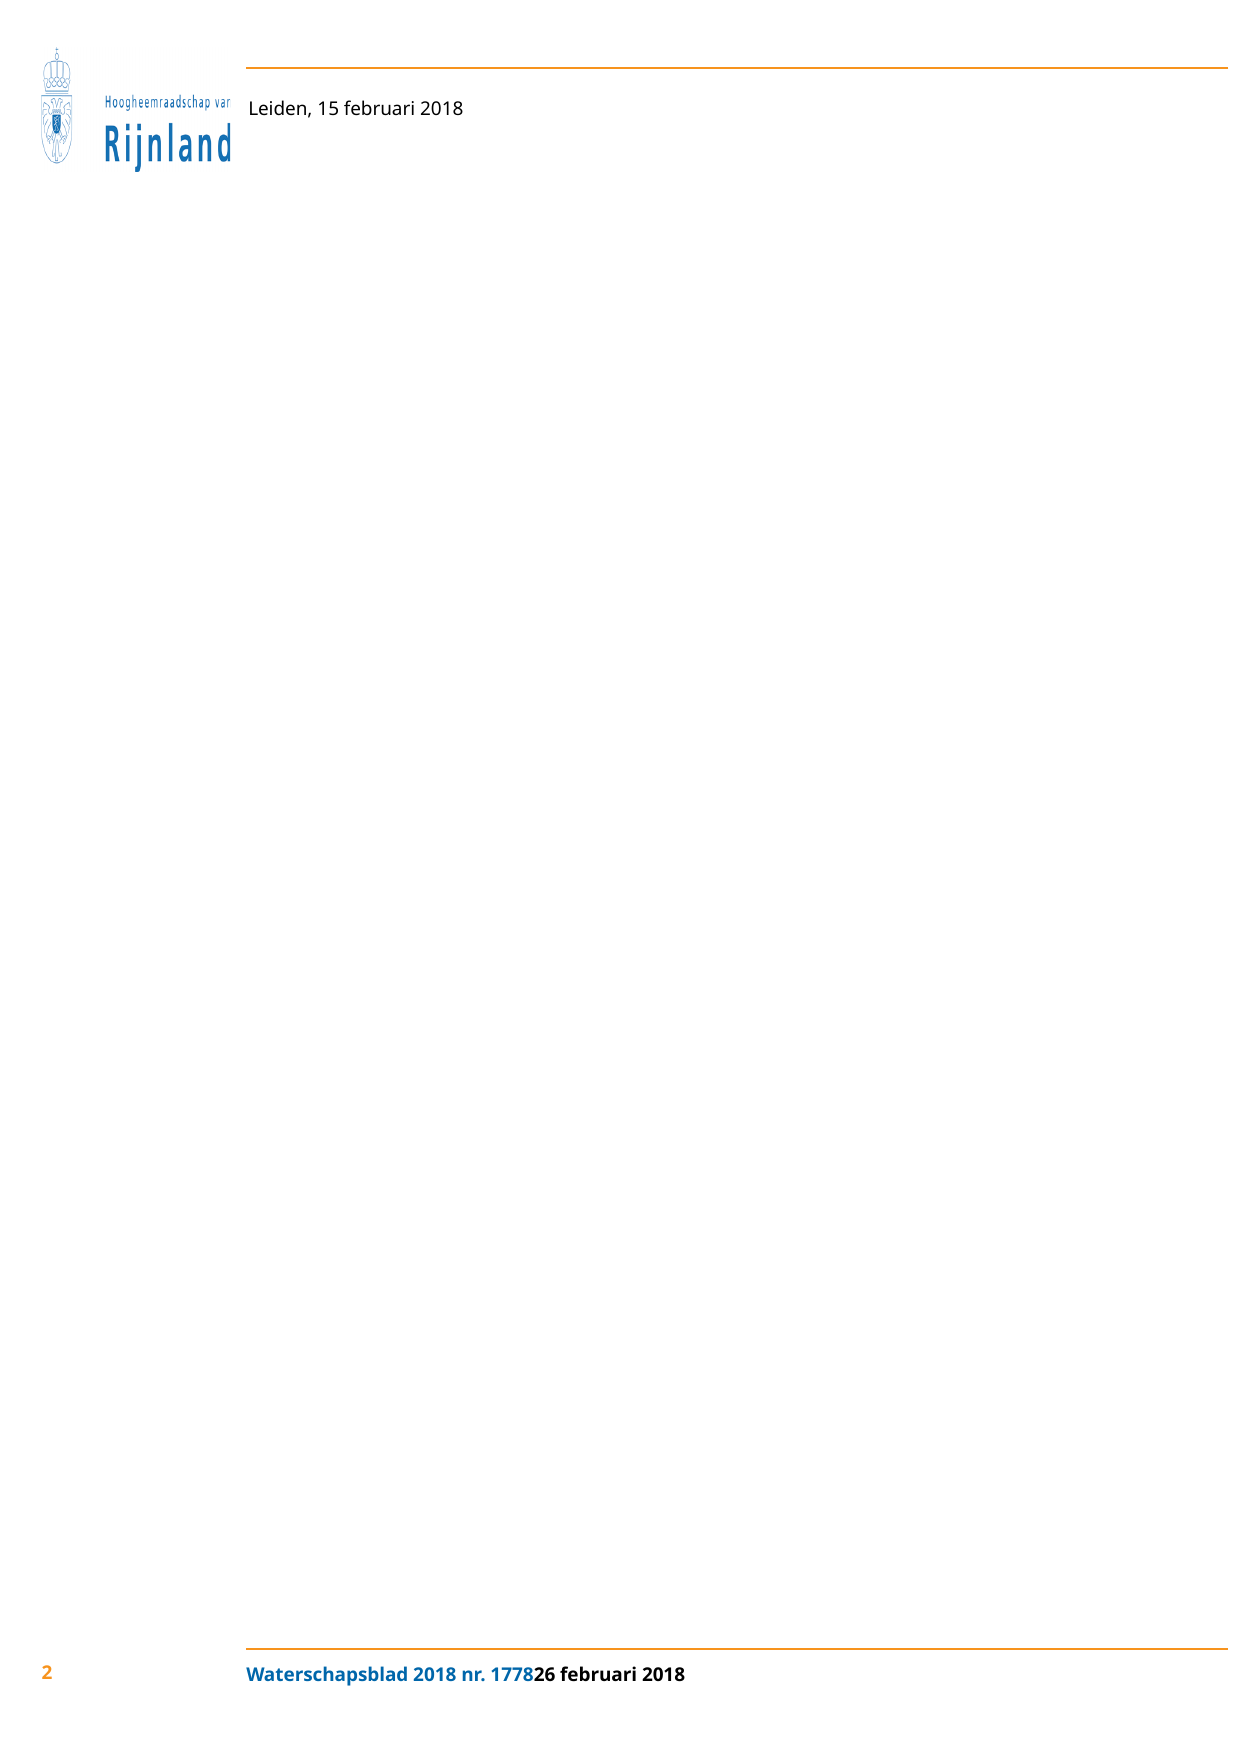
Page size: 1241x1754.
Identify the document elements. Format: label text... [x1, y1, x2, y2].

text Leiden, 15 februari 2018 [248, 95, 1152, 121]
picture [41, 47, 231, 172]
